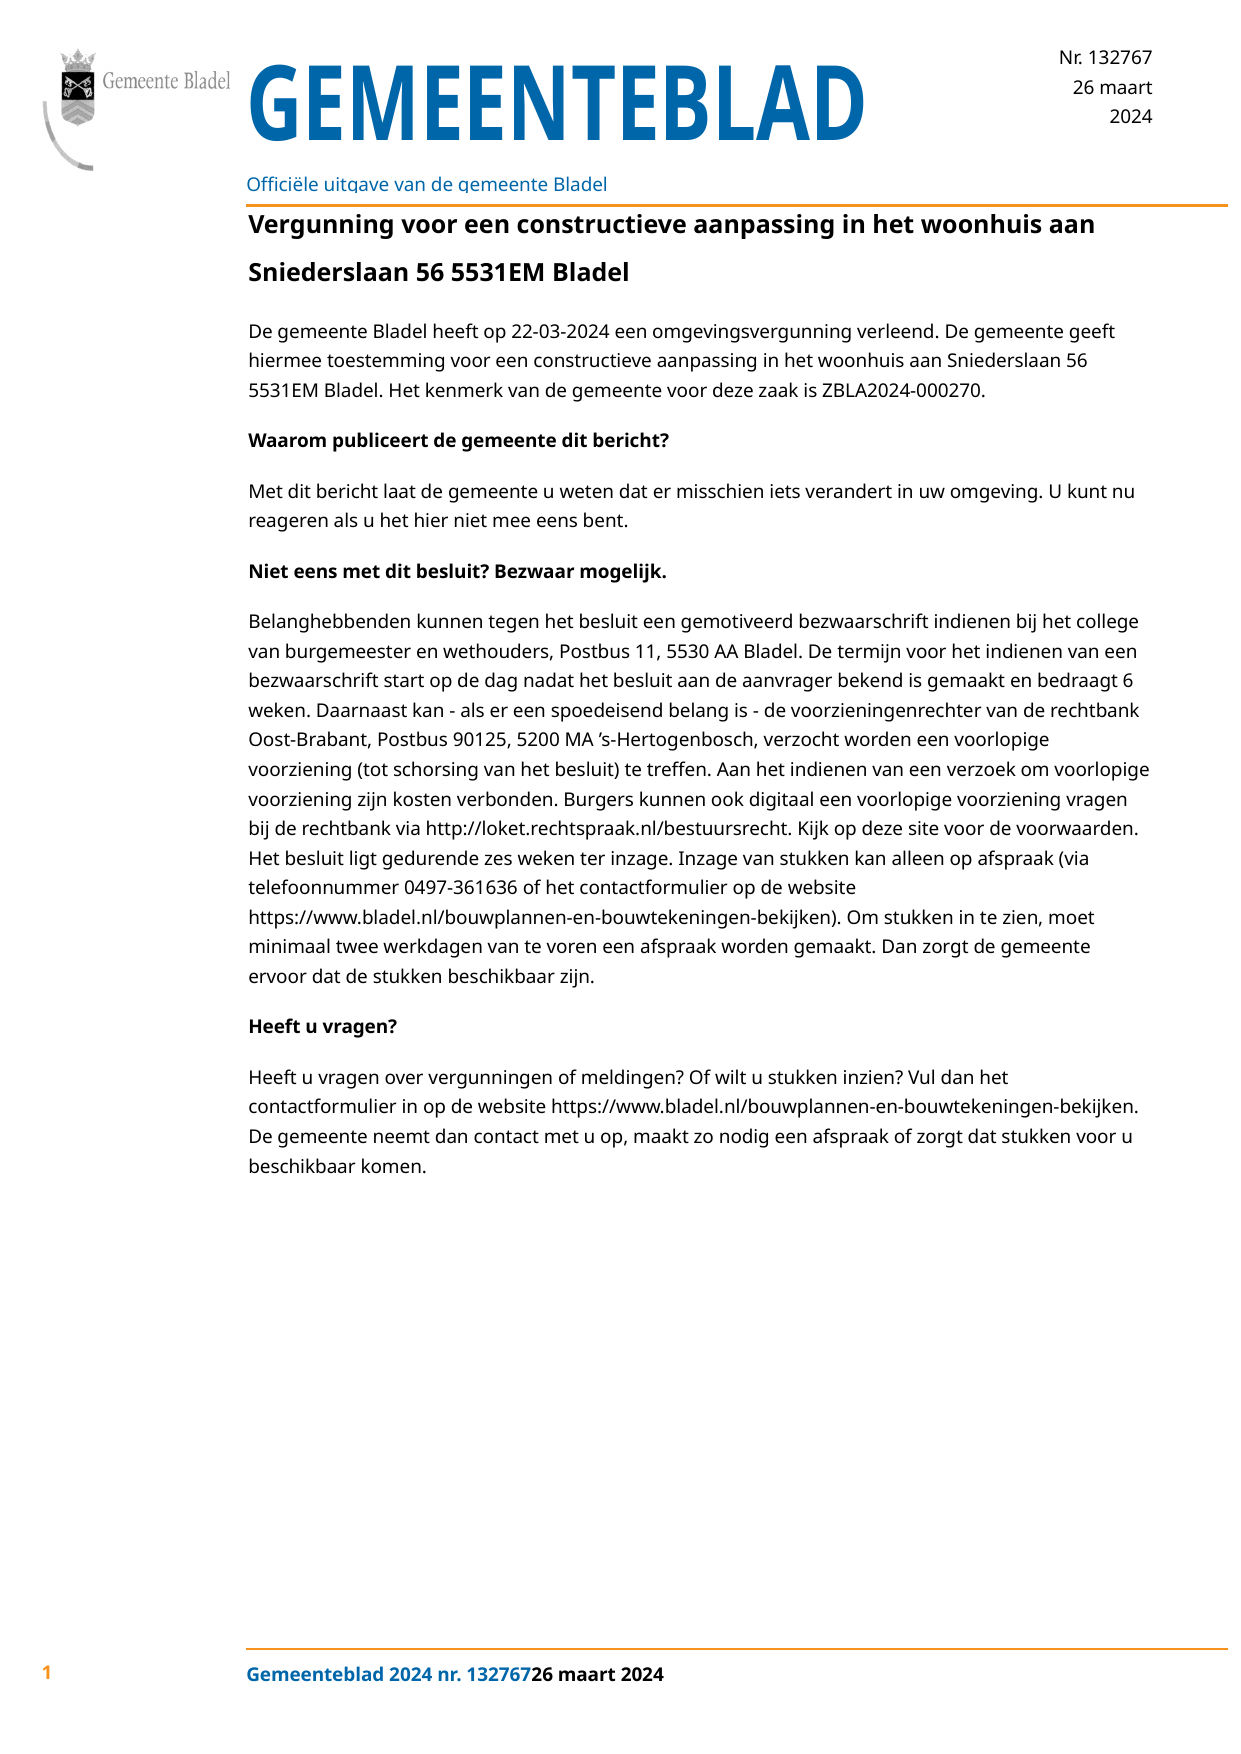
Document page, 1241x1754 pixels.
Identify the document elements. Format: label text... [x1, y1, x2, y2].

text De gemeente Bladel heeft op 22-03-2024 een omgevingsvergunning verleend. De gemeente geeft hiermee toestemming voor een constructieve aanpassing in het woonhuis aan Sniederslaan 56 5531EM Bladel. Het kenmerk van de gemeente voor deze zaak is ZBLA2024-000270. [248, 318, 1152, 403]
text Heeft u vragen over vergunningen of meldingen? Of wilt u stukken inzien? Vul dan het contactformulier in op de website https://www.bladel.nl/bouwplannen-en-bouwtekeningen-bekijken. De gemeente neemt dan contact met u op, maakt zo nodig een afspraak of zorgt dat stukken voor u beschikbaar komen. [248, 1064, 1152, 1179]
picture [41, 47, 231, 172]
text Heeft u vragen? [248, 1014, 1152, 1039]
text Niet eens met dit besluit? Bezwaar mogelijk. [248, 558, 1152, 584]
text Belanghebbenden kunnen tegen het besluit een gemotiveerd bezwaarschrift indienen bij het college van burgemeester en wethouders, Postbus 11, 5530 AA Bladel. De termijn voor het indienen van een bezwaarschrift start op de dag nadat het besluit aan de aanvrager bekend is gemaakt en bedraagt 6 weken. Daarnaast kan - als er een spoedeisend belang is - de voorzieningenrechter van de rechtbank Oost-Brabant, Postbus 90125, 5200 MA ’s-Hertogenbosch, verzocht worden een voorlopige voorziening (tot schorsing van het besluit) te treffen. Aan het indienen van een verzoek om voorlopige voorziening zijn kosten verbonden. Burgers kunnen ook digitaal een voorlopige voorziening vragen bij de rechtbank via http://loket.rechtspraak.nl/bestuursrecht. Kijk op deze site voor de voorwaarden. Het besluit ligt gedurende zes weken ter inzage. Inzage van stukken kan alleen op afspraak (via telefoonnummer 0497-361636 of het contactformulier op de website https://www.bladel.nl/bouwplannen-en-bouwtekeningen-bekijken). Om stukken in te zien, moet minimaal twee werkdagen van te voren een afspraak worden gemaakt. Dan zorgt de gemeente ervoor dat de stukken beschikbaar zijn. [248, 608, 1152, 989]
text Met dit bericht laat de gemeente u weten dat er misschien iets verandert in uw omgeving. U kunt nu reageren als u het hier niet mee eens bent. [248, 478, 1152, 533]
text Waarom publiceert de gemeente dit bericht? [248, 427, 1152, 453]
text Vergunning voor een constructieve aanpassing in het woonhuis aan Sniederslaan 56 5531EM Bladel [248, 207, 1152, 288]
